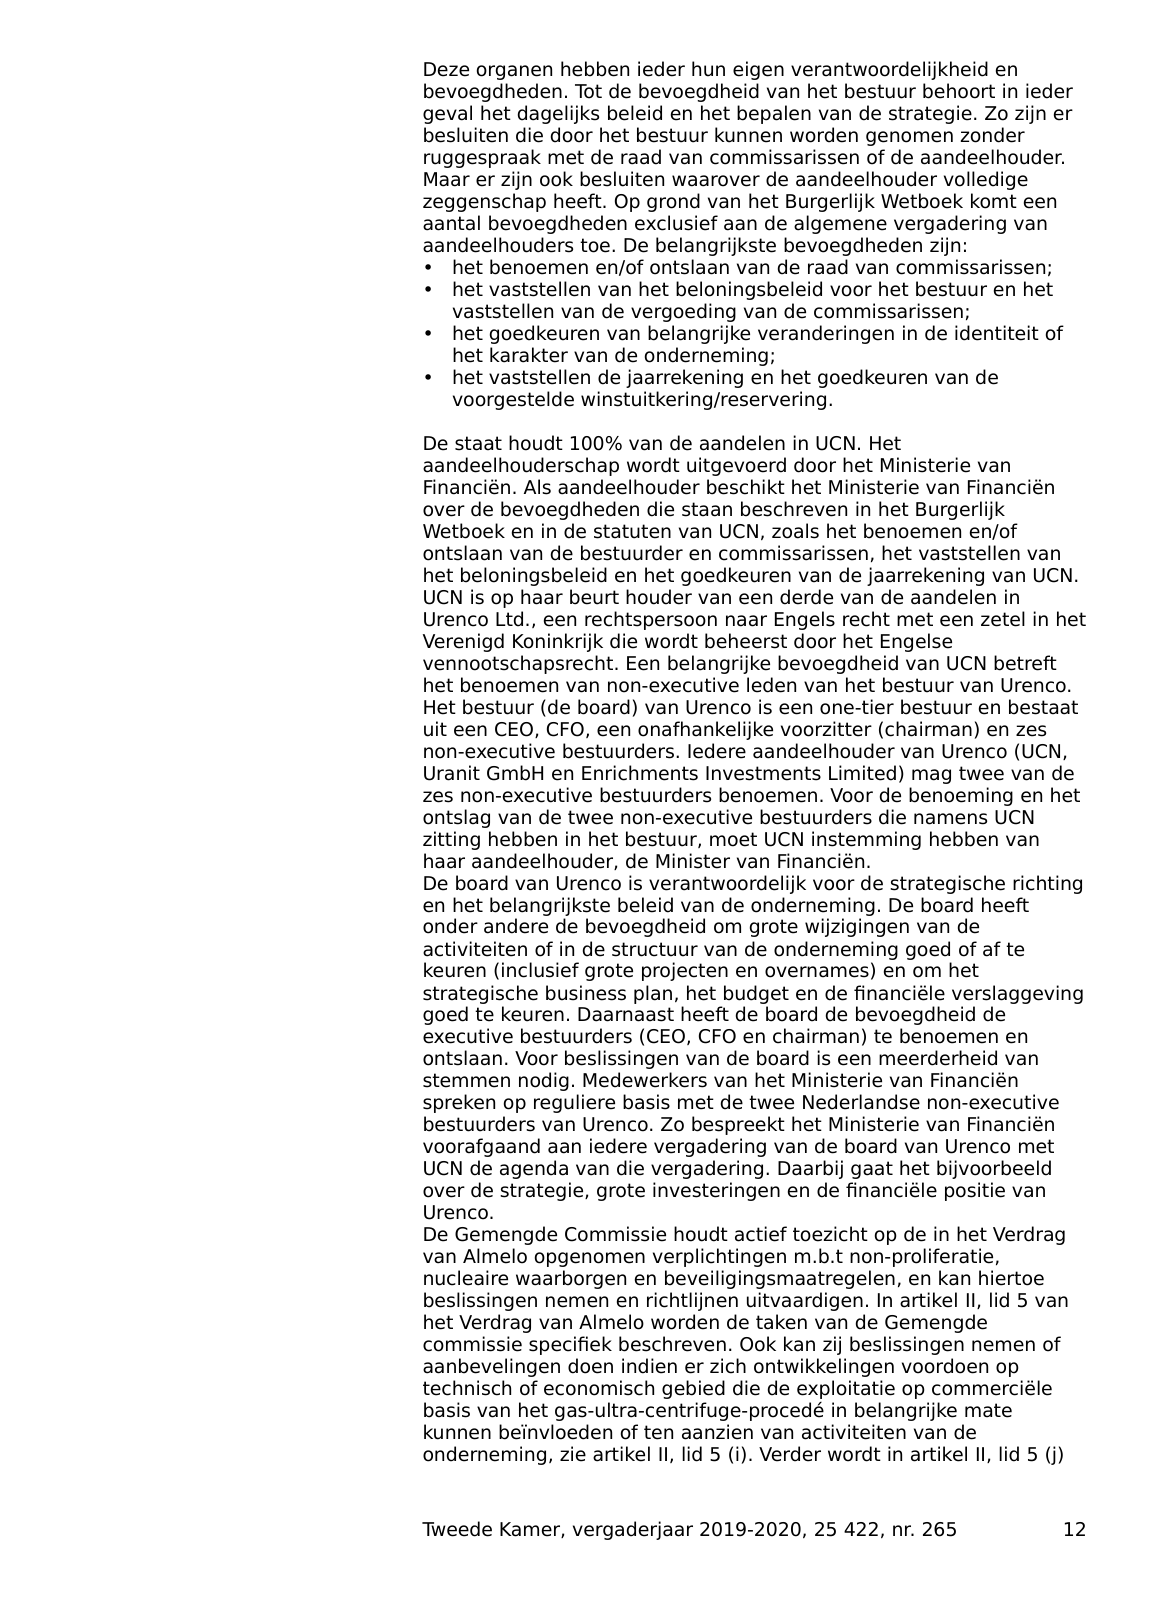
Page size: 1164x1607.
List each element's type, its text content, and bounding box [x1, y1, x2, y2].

text De staat houdt 100% van de aandelen in UCN. Het aandeelhouderschap wordt uitgevoerd door het Ministerie van Financiën. Als aandeelhouder beschikt het Ministerie van Financiën over de bevoegdheden die staan beschreven in het Burgerlijk Wetboek en in de statuten van UCN, zoals het benoemen en/of ontslaan van de bestuurder en commissarissen, het vaststellen van het beloningsbeleid en het goedkeuren van de jaarrekening van UCN. [422, 433, 1087, 587]
text • het goedkeuren van belangrijke veranderingen in de identiteit of het karakter van de onderneming; [422, 323, 1087, 367]
text • het vaststellen van het beloningsbeleid voor het bestuur en het vaststellen van de vergoeding van de commissarissen; [422, 279, 1087, 323]
text De Gemengde Commissie houdt actief toezicht op de in het Verdrag van Almelo opgenomen verplichtingen m.b.t non-proliferatie, nucleaire waarborgen en beveiligingsmaatregelen, en kan hiertoe beslissingen nemen en richtlijnen uitvaardigen. In artikel II, lid 5 van het Verdrag van Almelo worden de taken van de Gemengde commissie specifiek beschreven. Ook kan zij beslissingen nemen of aanbevelingen doen indien er zich ontwikkelingen voordoen op technisch of economisch gebied die de exploitatie op commerciële basis van het gas-ultra-centrifuge-procedé in belangrijke mate kunnen beïnvloeden of ten aanzien van activiteiten van de onderneming, zie artikel II, lid 5 (i). Verder wordt in artikel II, lid 5 (j) [422, 1224, 1087, 1466]
text De board van Urenco is verantwoordelijk voor de strategische richting en het belangrijkste beleid van de onderneming. De board heeft onder andere de bevoegdheid om grote wijzigingen van de activiteiten of in de structuur van de onderneming goed of af te keuren (inclusief grote projecten en overnames) en om het strategische business plan, het budget en de financiële verslaggeving goed te keuren. Daarnaast heeft de board de bevoegdheid de executive bestuurders (CEO, CFO en chairman) te benoemen en ontslaan. Voor beslissingen van de board is een meerderheid van stemmen nodig. Medewerkers van het Ministerie van Financiën spreken op reguliere basis met de twee Nederlandse non-executive bestuurders van Urenco. Zo bespreekt het Ministerie van Financiën voorafgaand aan iedere vergadering van de board van Urenco met UCN de agenda van die vergadering. Daarbij gaat het bijvoorbeeld over de strategie, grote investeringen en de financiële positie van Urenco. [422, 872, 1087, 1224]
text • het vaststellen de jaarrekening en het goedkeuren van de voorgestelde winstuitkering/reservering. [422, 367, 1087, 411]
text • het benoemen en/of ontslaan van de raad van commissarissen; [422, 257, 1087, 279]
text UCN is op haar beurt houder van een derde van de aandelen in Urenco Ltd., een rechtspersoon naar Engels recht met een zetel in het Verenigd Koninkrijk die wordt beheerst door het Engelse vennootschapsrecht. Een belangrijke bevoegdheid van UCN betreft het benoemen van non-executive leden van het bestuur van Urenco. Het bestuur (de board) van Urenco is een one-tier bestuur en bestaat uit een CEO, CFO, een onafhankelijke voorzitter (chairman) en zes non-executive bestuurders. Iedere aandeelhouder van Urenco (UCN, Uranit GmbH en Enrichments Investments Limited) mag twee van de zes non-executive bestuurders benoemen. Voor de benoeming en het ontslag van de twee non-executive bestuurders die namens UCN zitting hebben in het bestuur, moet UCN instemming hebben van haar aandeelhouder, de Minister van Financiën. [422, 587, 1087, 872]
text Deze organen hebben ieder hun eigen verantwoordelijkheid en bevoegdheden. Tot de bevoegdheid van het bestuur behoort in ieder geval het dagelijks beleid en het bepalen van de strategie. Zo zijn er besluiten die door het bestuur kunnen worden genomen zonder ruggespraak met de raad van commissarissen of de aandeelhouder. Maar er zijn ook besluiten waarover de aandeelhouder volledige zeggenschap heeft. Op grond van het Burgerlijk Wetboek komt een aantal bevoegdheden exclusief aan de algemene vergadering van aandeelhouders toe. De belangrijkste bevoegdheden zijn: [422, 59, 1087, 257]
